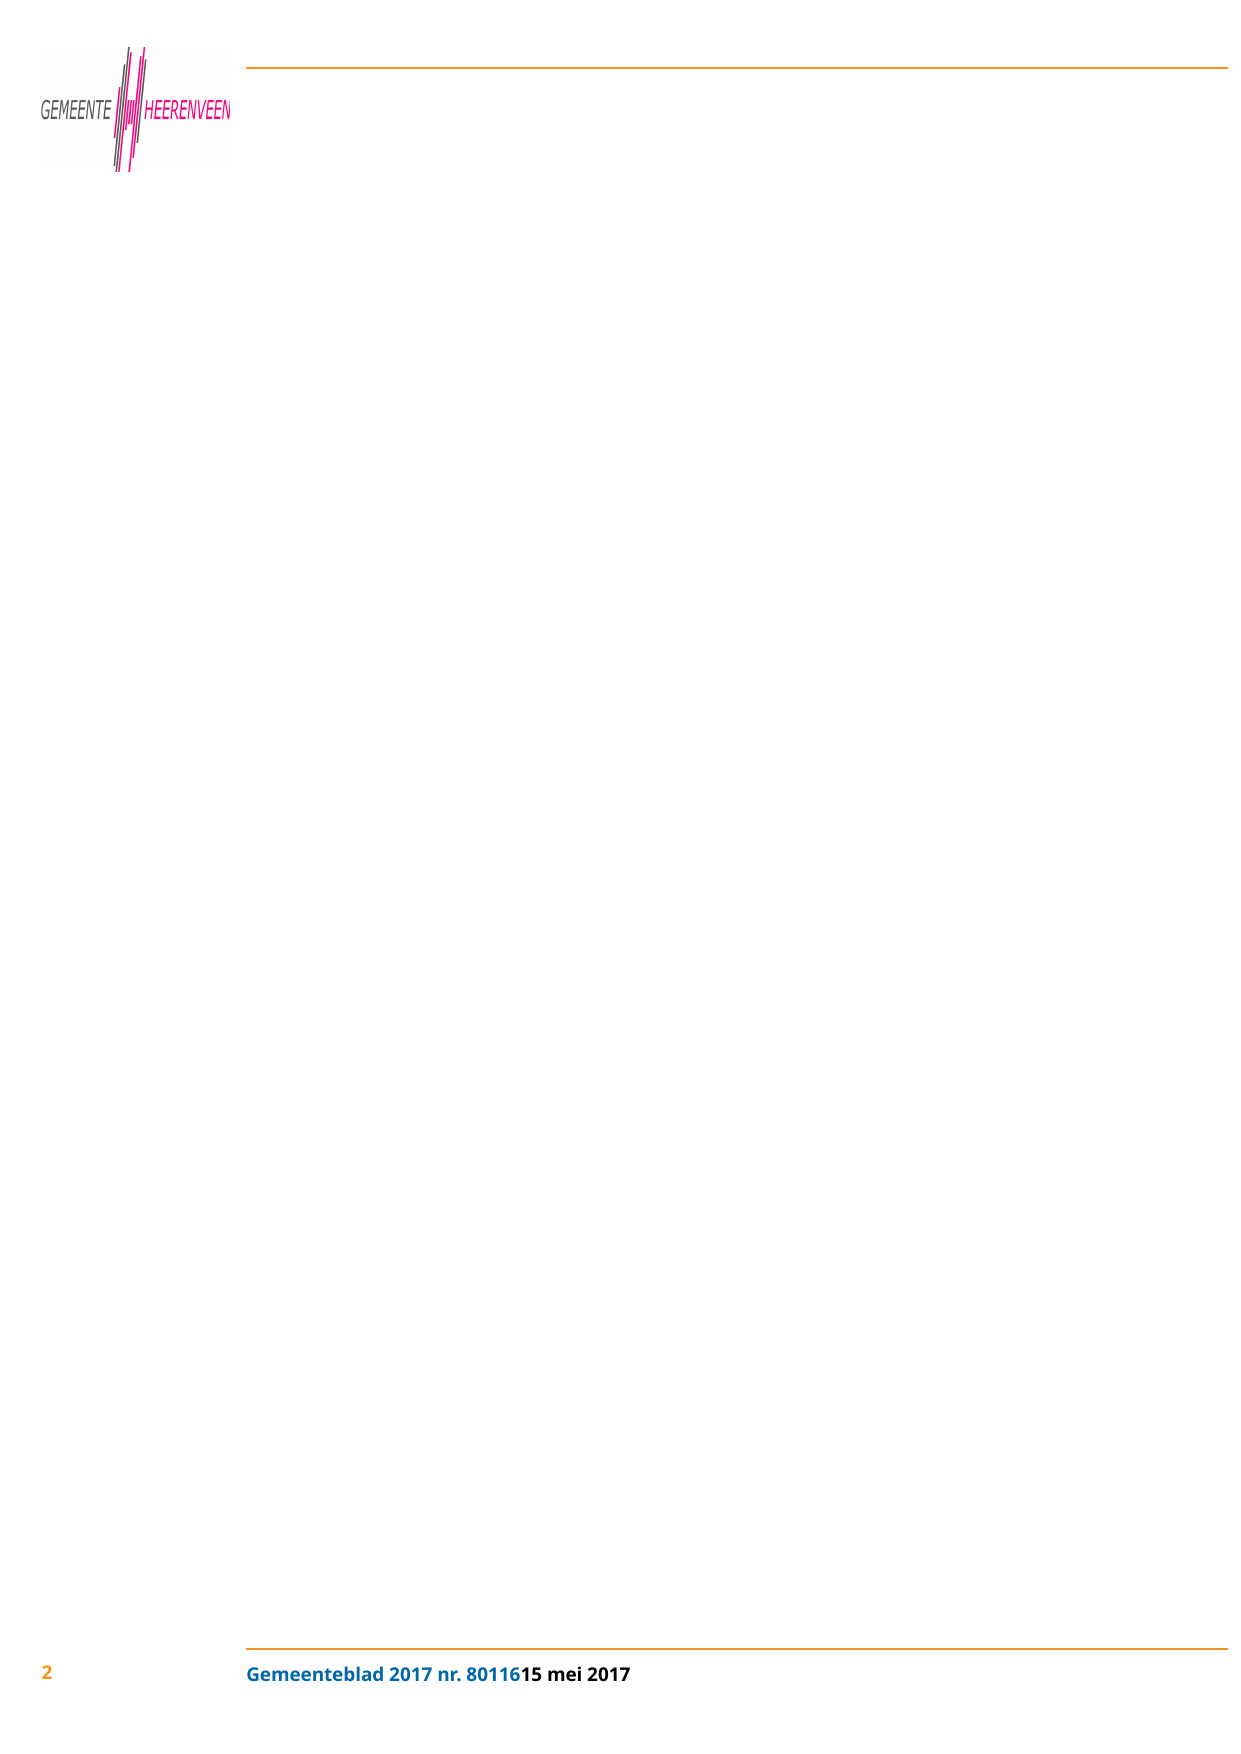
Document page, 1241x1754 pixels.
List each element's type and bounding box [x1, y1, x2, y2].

picture [41, 47, 231, 172]
